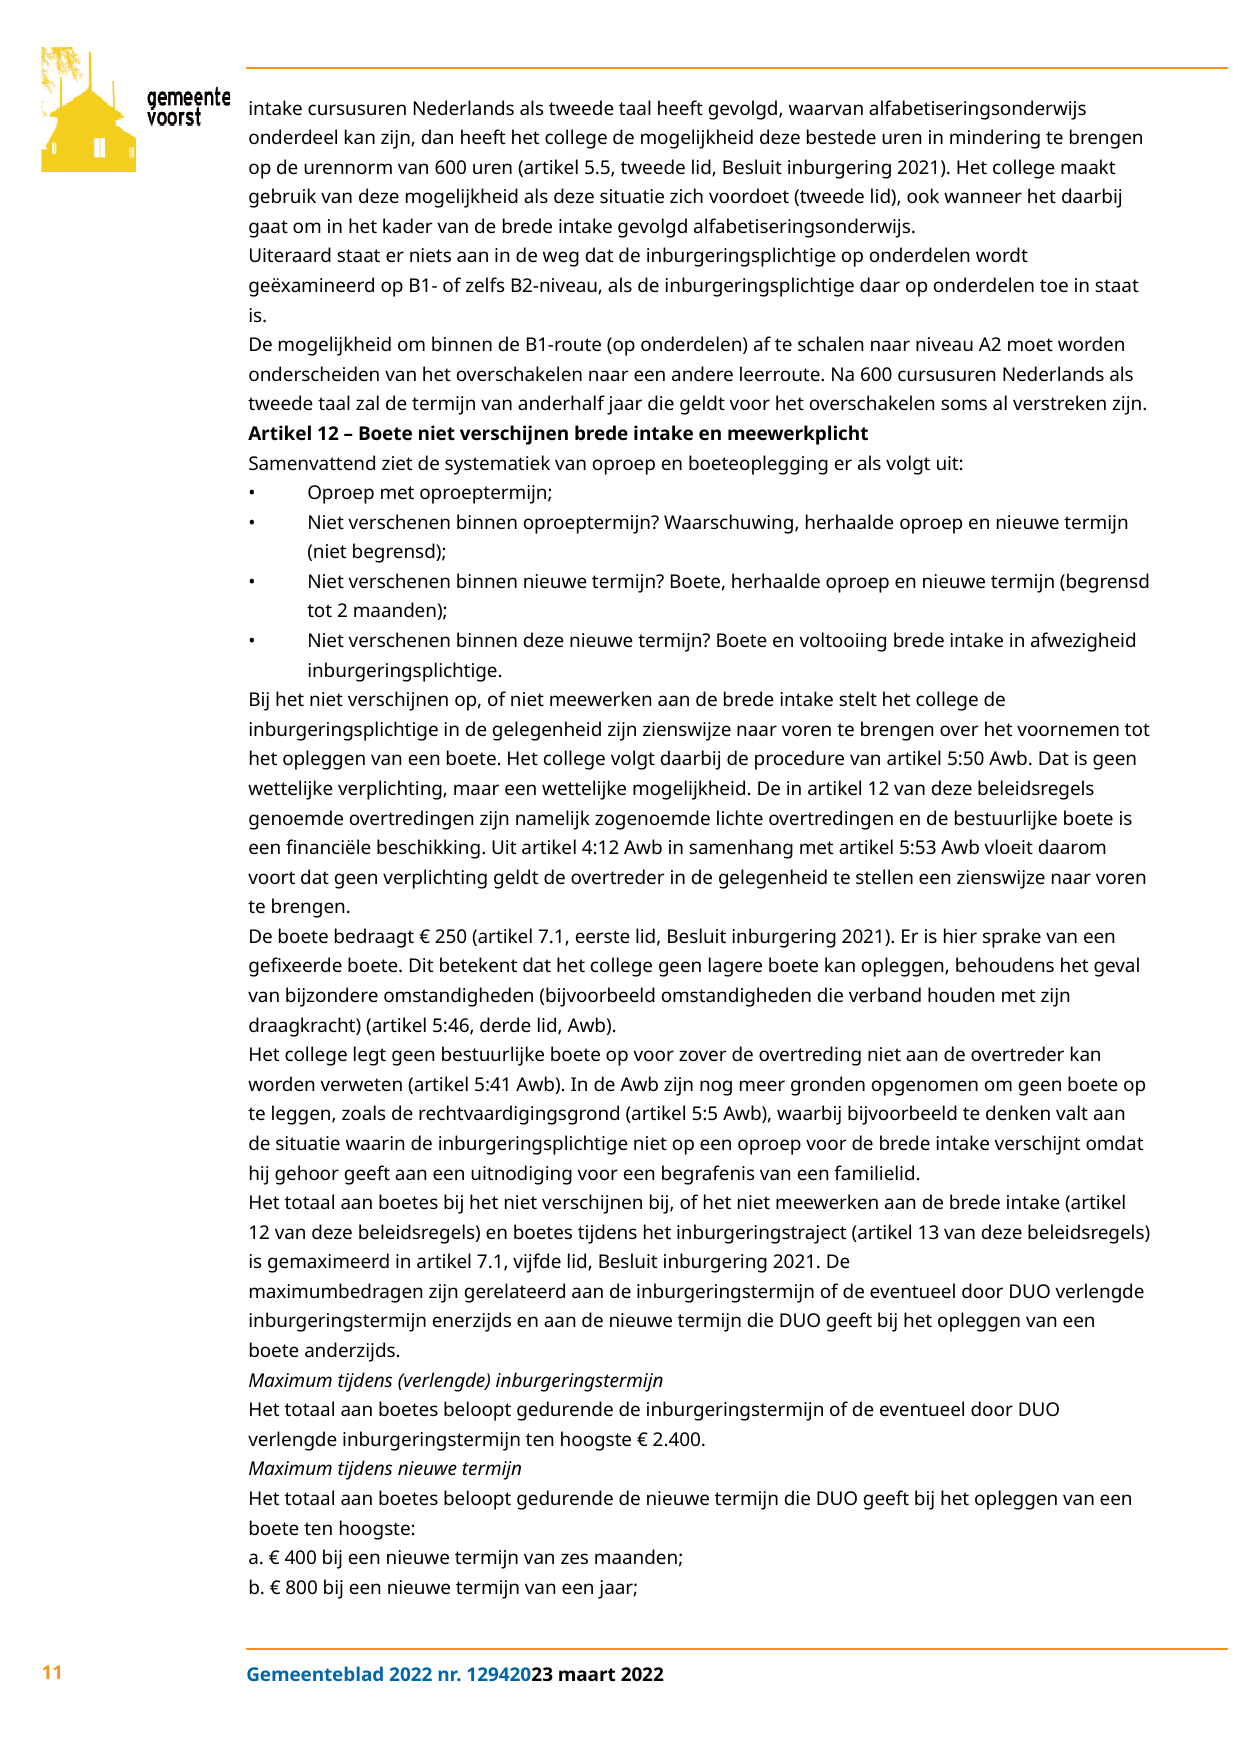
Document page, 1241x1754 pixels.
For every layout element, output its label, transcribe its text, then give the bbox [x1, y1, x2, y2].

list Niet verschenen binnen oproeptermijn? Waarschuwing, herhaalde oproep en nieuwe termijn (niet begrensd); [248, 509, 1152, 564]
text Artikel 12 – Boete niet verschijnen brede intake en meewerkplicht [248, 420, 1152, 446]
text Maximum tijdens (verlengde) inburgeringstermijn [248, 1367, 1152, 1393]
list Niet verschenen binnen nieuwe termijn? Boete, herhaalde oproep en nieuwe termijn (begrensd tot 2 maanden); [248, 568, 1152, 623]
text Uiteraard staat er niets aan in de weg dat de inburgeringsplichtige op onderdelen wordt geëxamineerd op B1- of zelfs B2-niveau, als de inburgeringsplichtige daar op onderdelen toe in staat is. [248, 243, 1152, 328]
text Het totaal aan boetes beloopt gedurende de inburgeringstermijn of de eventueel door DUO verlengde inburgeringstermijn ten hoogste € 2.400. [248, 1396, 1152, 1452]
text Samenvattend ziet de systematiek van oproep en boeteoplegging er als volgt uit: [248, 450, 1152, 476]
list Niet verschenen binnen deze nieuwe termijn? Boete en voltooiing brede intake in afwezigheid inburgeringsplichtige. [248, 627, 1152, 683]
text a. € 400 bij een nieuwe termijn van zes maanden; [248, 1544, 1152, 1570]
text Maximum tijdens nieuwe termijn [248, 1456, 1152, 1481]
text Bij het niet verschijnen op, of niet meewerken aan de brede intake stelt het college de inburgeringsplichtige in de gelegenheid zijn zienswijze naar voren te brengen over het voornemen tot het opleggen van een boete. Het college volgt daarbij de procedure van artikel 5:50 Awb. Dat is geen wettelijke verplichting, maar een wettelijke mogelijkheid. De in artikel 12 van deze beleidsregels genoemde overtredingen zijn namelijk zogenoemde lichte overtredingen en de bestuurlijke boete is een financiële beschikking. Uit artikel 4:12 Awb in samenhang met artikel 5:53 Awb vloeit daarom voort dat geen verplichting geldt de overtreder in de gelegenheid te stellen een zienswijze naar voren te brengen. [248, 686, 1152, 919]
picture [41, 47, 231, 172]
text 12 van deze beleidsregels) en boetes tijdens het inburgeringstraject (artikel 13 van deze beleidsregels) is gemaximeerd in artikel 7.1, vijfde lid, Besluit inburgering 2021. De [248, 1219, 1152, 1274]
text De mogelijkheid om binnen de B1-route (op onderdelen) af te schalen naar niveau A2 moet worden onderscheiden van het overschakelen naar een andere leerroute. Na 600 cursusuren Nederlands als tweede taal zal de termijn van anderhalf jaar die geldt voor het overschakelen soms al verstreken zijn. [248, 331, 1152, 416]
text De boete bedraagt € 250 (artikel 7.1, eerste lid, Besluit inburgering 2021). Er is hier sprake van een gefixeerde boete. Dit betekent dat het college geen lagere boete kan opleggen, behoudens het geval van bijzondere omstandigheden (bijvoorbeeld omstandigheden die verband houden met zijn draagkracht) (artikel 5:46, derde lid, Awb). [248, 923, 1152, 1038]
text Het totaal aan boetes beloopt gedurende de nieuwe termijn die DUO geeft bij het opleggen van een boete ten hoogste: [248, 1485, 1152, 1541]
list Oproep met oproeptermijn; [248, 479, 1152, 505]
text Het totaal aan boetes bij het niet verschijnen bij, of het niet meewerken aan de brede intake (artikel [248, 1189, 1152, 1215]
text maximumbedragen zijn gerelateerd aan de inburgeringstermijn of de eventueel door DUO verlengde inburgeringstermijn enerzijds en aan de nieuwe termijn die DUO geeft bij het opleggen van een boete anderzijds. [248, 1278, 1152, 1363]
text intake cursusuren Nederlands als tweede taal heeft gevolgd, waarvan alfabetiseringsonderwijs onderdeel kan zijn, dan heeft het college de mogelijkheid deze bestede uren in mindering te brengen op de urennorm van 600 uren (artikel 5.5, tweede lid, Besluit inburgering 2021). Het college maakt gebruik van deze mogelijkheid als deze situatie zich voordoet (tweede lid), ook wanneer het daarbij gaat om in het kader van de brede intake gevolgd alfabetiseringsonderwijs. [248, 95, 1152, 239]
text Het college legt geen bestuurlijke boete op voor zover de overtreding niet aan de overtreder kan worden verweten (artikel 5:41 Awb). In de Awb zijn nog meer gronden opgenomen om geen boete op te leggen, zoals de rechtvaardigingsgrond (artikel 5:5 Awb), waarbij bijvoorbeeld te denken valt aan de situatie waarin de inburgeringsplichtige niet op een oproep voor de brede intake verschijnt omdat hij gehoor geeft aan een uitnodiging voor een begrafenis van een familielid. [248, 1041, 1152, 1186]
text b. € 800 bij een nieuwe termijn van een jaar; [248, 1574, 1152, 1600]
